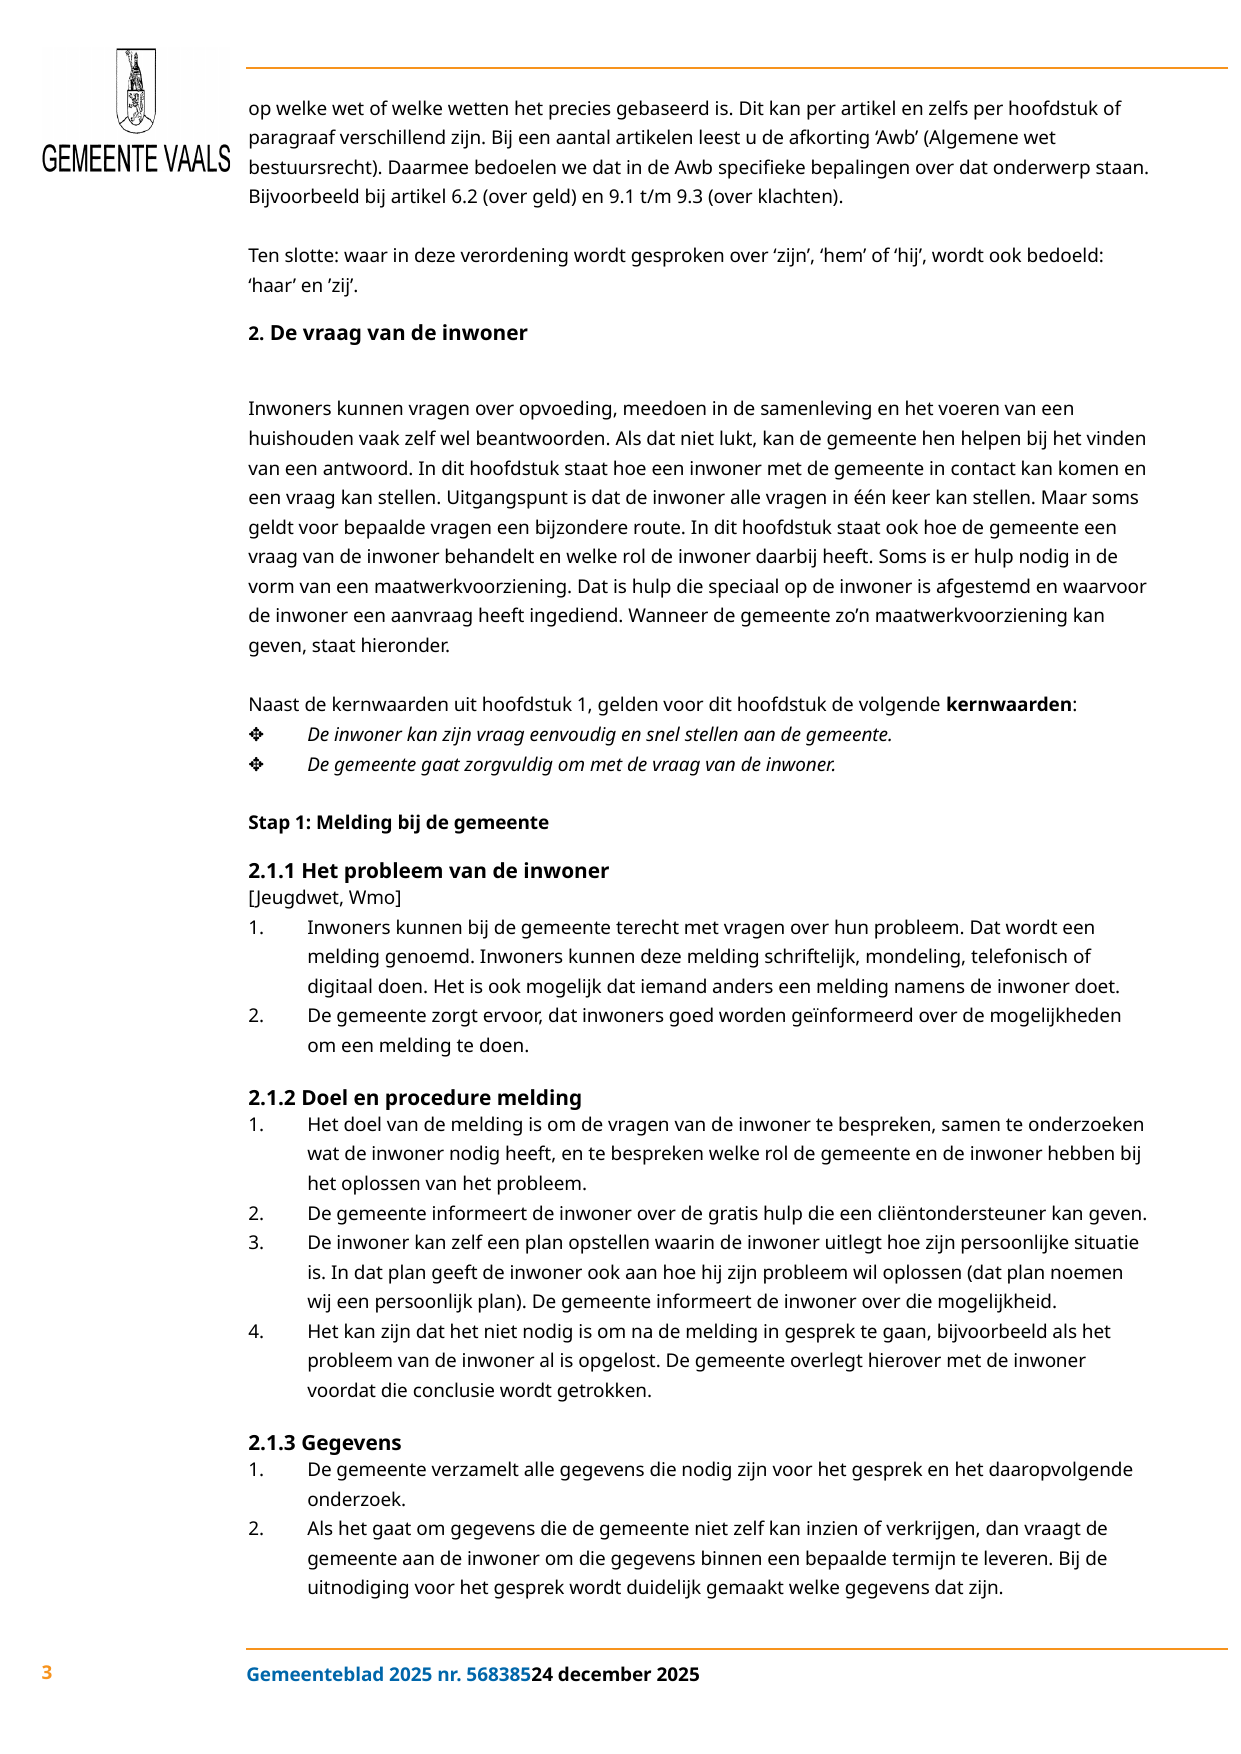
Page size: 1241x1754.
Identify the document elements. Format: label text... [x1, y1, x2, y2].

table_header Naast de kernwaarden uit hoofdstuk 1, gelden voor dit hoofdstuk de volgende kernwaarden: De inwoner kan zijn vraag eenvoudig en snel stellen aan de gemeente. De gemeente gaat zorgvuldig om met de vraag van de inwoner. [248, 692, 1152, 776]
text [Jeugdwet, Wmo] [248, 884, 1152, 910]
list De inwoner kan zelf een plan opstellen waarin de inwoner uitlegt hoe zijn persoonlijke situatie is. In dat plan geeft de inwoner ook aan hoe hij zijn probleem wil oplossen (dat plan noemen wij een persoonlijk plan). De gemeente informeert de inwoner over die mogelijkheid. [248, 1229, 1152, 1314]
picture [41, 47, 231, 172]
list Inwoners kunnen bij de gemeente terecht met vragen over hun probleem. Dat wordt een melding genoemd. Inwoners kunnen deze melding schriftelijk, mondeling, telefonisch of digitaal doen. Het is ook mogelijk dat iemand anders een melding namens de inwoner doet. [248, 914, 1152, 999]
text Stap 1: Melding bij de gemeente [248, 809, 1152, 835]
text Inwoners kunnen vragen over opvoeding, meedoen in de samenleving en het voeren van een huishouden vaak zelf wel beantwoorden. Als dat niet lukt, kan de gemeente hen helpen bij het vinden van een antwoord. In dit hoofdstuk staat hoe een inwoner met de gemeente in contact kan komen en een vraag kan stellen. Uitgangspunt is dat de inwoner alle vragen in één keer kan stellen. Maar soms geldt voor bepaalde vragen een bijzondere route. In dit hoofdstuk staat ook hoe de gemeente een vraag van de inwoner behandelt en welke rol de inwoner daarbij heeft. Soms is er hulp nodig in de vorm van een maatwerkvoorziening. Dat is hulp die speciaal op de inwoner is afgestemd en waarvoor de inwoner een aanvraag heeft ingediend. Wanneer de gemeente zo’n maatwerkvoorziening kan geven, staat hieronder. [248, 396, 1152, 658]
list De gemeente verzamelt alle gegevens die nodig zijn voor het gesprek en het daaropvolgende onderzoek. [248, 1456, 1152, 1511]
text 2.1.3 Gegevens [248, 1428, 1152, 1456]
text op welke wet of welke wetten het precies gebaseerd is. Dit kan per artikel en zelfs per hoofdstuk of paragraaf verschillend zijn. Bij een aantal artikelen leest u de afkorting ‘Awb’ (Algemene wet bestuursrecht). Daarmee bedoelen we dat in de Awb specifieke bepalingen over dat onderwerp staan. Bijvoorbeeld bij artikel 6.2 (over geld) en 9.1 t/m 9.3 (over klachten). [248, 95, 1152, 209]
text Ten slotte: waar in deze verordening wordt gesproken over ‘zijn’, ‘hem’ of ‘hij’, wordt ook bedoeld: ‘haar’ en ’zij’. [248, 243, 1152, 298]
list Als het gaat om gegevens die de gemeente niet zelf kan inzien of verkrijgen, dan vraagt de gemeente aan de inwoner om die gegevens binnen een bepaalde termijn te leveren. Bij de uitnodiging voor het gesprek wordt duidelijk gemaakt welke gegevens dat zijn. [248, 1515, 1152, 1600]
list De gemeente informeert de inwoner over de gratis hulp die een cliëntondersteuner kan geven. [248, 1200, 1152, 1226]
list De gemeente zorgt ervoor, dat inwoners goed worden geïnformeerd over de mogelijkheden om een melding te doen. [248, 1003, 1152, 1058]
list Het kan zijn dat het niet nodig is om na de melding in gesprek te gaan, bijvoorbeeld als het probleem van de inwoner al is opgelost. De gemeente overlegt hierover met de inwoner voordat die conclusie wordt getrokken. [248, 1318, 1152, 1403]
text 2.1.2 Doel en procedure melding [248, 1083, 1152, 1111]
list Het doel van de melding is om de vragen van de inwoner te bespreken, samen te onderzoeken wat de inwoner nodig heeft, en te bespreken welke rol de gemeente en de inwoner hebben bij het oplossen van het probleem. [248, 1111, 1152, 1196]
text 2.1.1 Het probleem van de inwoner [248, 856, 1152, 884]
text 2. De vraag van de inwoner [248, 318, 1152, 346]
